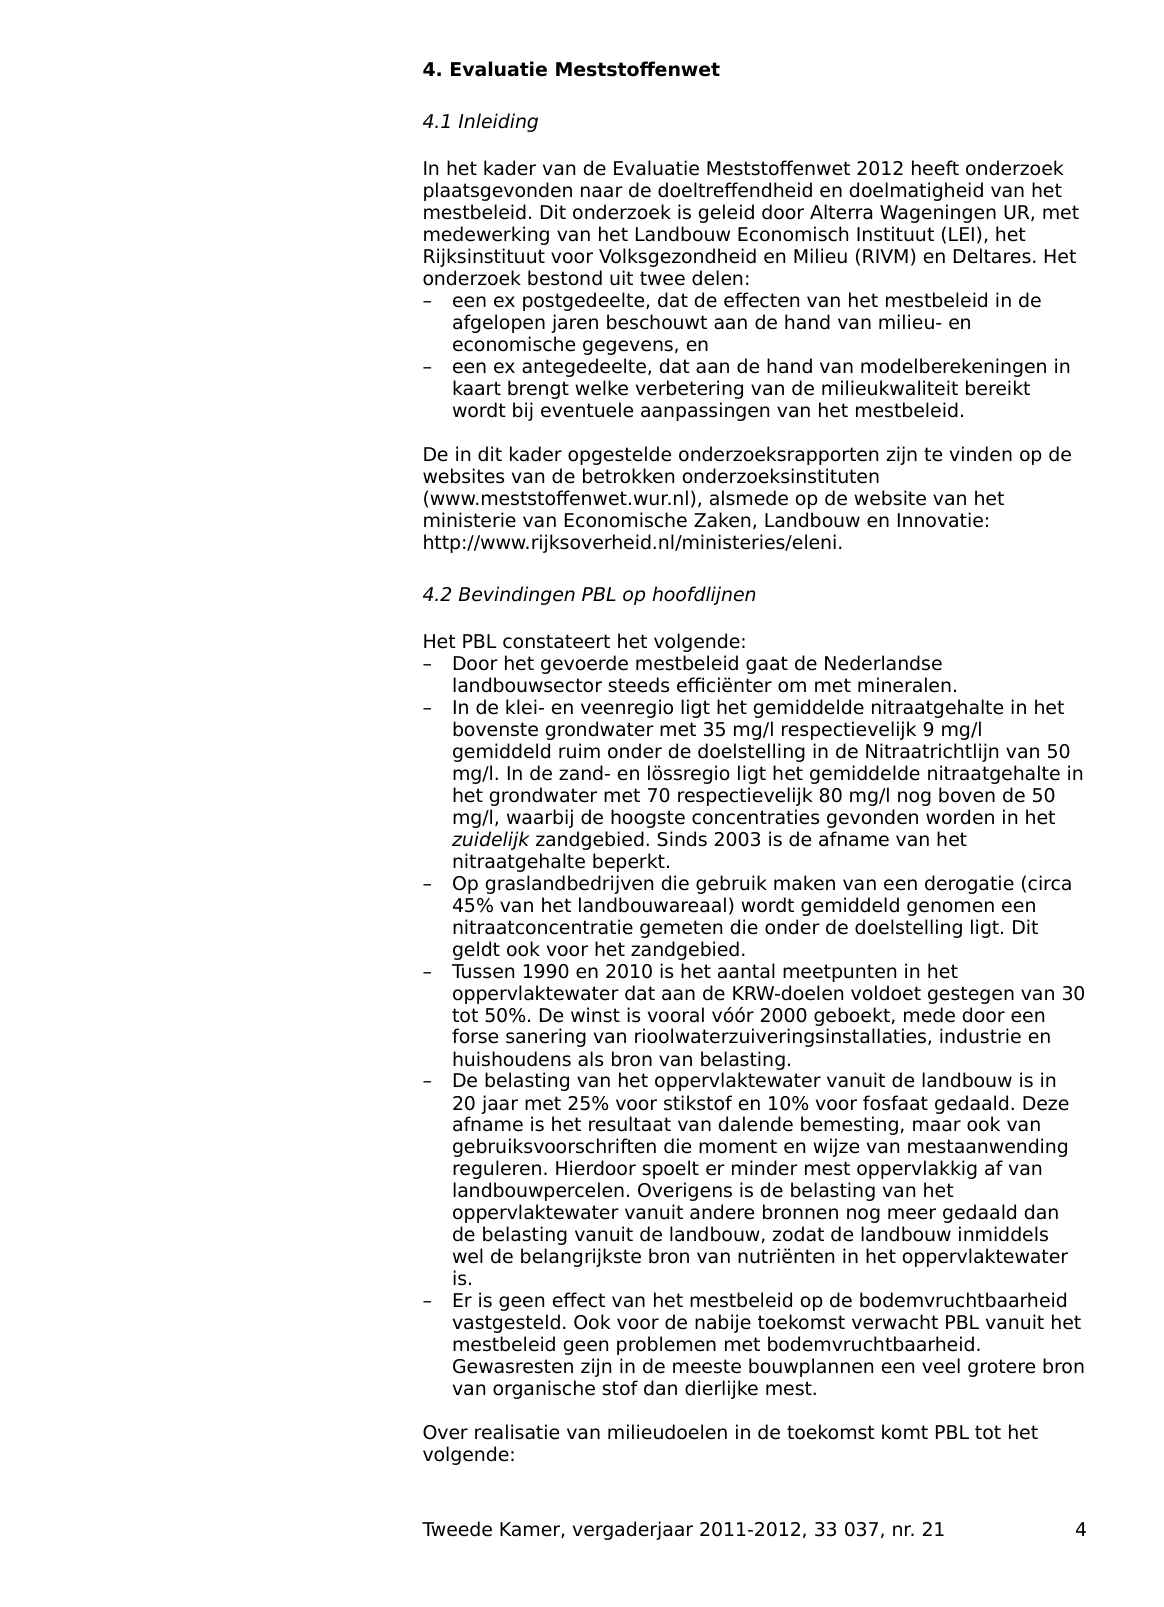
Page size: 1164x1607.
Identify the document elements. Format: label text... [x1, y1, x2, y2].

subtitle 4.2 Bevindingen PBL op hoofdlijnen [422, 584, 1087, 606]
subtitle 4.1 Inleiding [422, 111, 1087, 133]
text Het PBL constateert het volgende: [422, 631, 1087, 653]
text De in dit kader opgestelde onderzoeksrapporten zijn te vinden op de websites van de betrokken onderzoeksinstituten (www.meststoffenwet.wur.nl), alsmede op de website van het ministerie van Economische Zaken, Landbouw en Innovatie: http://www.rijksoverheid.nl/ministeries/eleni. [422, 444, 1087, 554]
text – Op graslandbedrijven die gebruik maken van een derogatie (circa 45% van het landbouwareaal) wordt gemiddeld genomen een nitraatconcentratie gemeten die onder de doelstelling ligt. Dit geldt ook voor het zandgebied. [422, 873, 1087, 961]
text – Er is geen effect van het mestbeleid op de bodemvruchtbaarheid vastgesteld. Ook voor de nabije toekomst verwacht PBL vanuit het mestbeleid geen problemen met bodemvruchtbaarheid. Gewasresten zijn in de meeste bouwplannen een veel grotere bron van organische stof dan dierlijke mest. [422, 1290, 1087, 1400]
text – Tussen 1990 en 2010 is het aantal meetpunten in het oppervlaktewater dat aan de KRW-doelen voldoet gestegen van 30 tot 50%. De winst is vooral vóór 2000 geboekt, mede door een forse sanering van rioolwaterzuiveringsinstallaties, industrie en huishoudens als bron van belasting. [422, 961, 1087, 1070]
text – De belasting van het oppervlaktewater vanuit de landbouw is in 20 jaar met 25% voor stikstof en 10% voor fosfaat gedaald. Deze afname is het resultaat van dalende bemesting, maar ook van gebruiksvoorschriften die moment en wijze van mestaanwending reguleren. Hierdoor spoelt er minder mest oppervlakkig af van landbouwpercelen. Overigens is de belasting van het oppervlaktewater vanuit andere bronnen nog meer gedaald dan de belasting vanuit de landbouw, zodat de landbouw inmiddels wel de belangrijkste bron van nutriënten in het oppervlaktewater is. [422, 1070, 1087, 1290]
text – In de klei- en veenregio ligt het gemiddelde nitraatgehalte in het bovenste grondwater met 35 mg/l respectievelijk 9 mg/l gemiddeld ruim onder de doelstelling in de Nitraatrichtlijn van 50 mg/l. In de zand- en lössregio ligt het gemiddelde nitraatgehalte in het grondwater met 70 respectievelijk 80 mg/l nog boven de 50 mg/l, waarbij de hoogste concentraties gevonden worden in het zuidelijk zandgebied. Sinds 2003 is de afname van het nitraatgehalte beperkt. [422, 697, 1087, 873]
subtitle 4. Evaluatie Meststoffenwet [422, 59, 1087, 81]
text – een ex postgedeelte, dat de effecten van het mestbeleid in de afgelopen jaren beschouwt aan de hand van milieu- en economische gegevens, en [422, 290, 1087, 356]
text – Door het gevoerde mestbeleid gaat de Nederlandse landbouwsector steeds efficiënter om met mineralen. [422, 653, 1087, 697]
text In het kader van de Evaluatie Meststoffenwet 2012 heeft onderzoek plaatsgevonden naar de doeltreffendheid en doelmatigheid van het mestbeleid. Dit onderzoek is geleid door Alterra Wageningen UR, met medewerking van het Landbouw Economisch Instituut (LEI), het Rijksinstituut voor Volksgezondheid en Milieu (RIVM) en Deltares. Het onderzoek bestond uit twee delen: [422, 158, 1087, 290]
text – een ex antegedeelte, dat aan de hand van modelberekeningen in kaart brengt welke verbetering van de milieukwaliteit bereikt wordt bij eventuele aanpassingen van het mestbeleid. [422, 356, 1087, 422]
text Over realisatie van milieudoelen in de toekomst komt PBL tot het volgende: [422, 1422, 1087, 1466]
